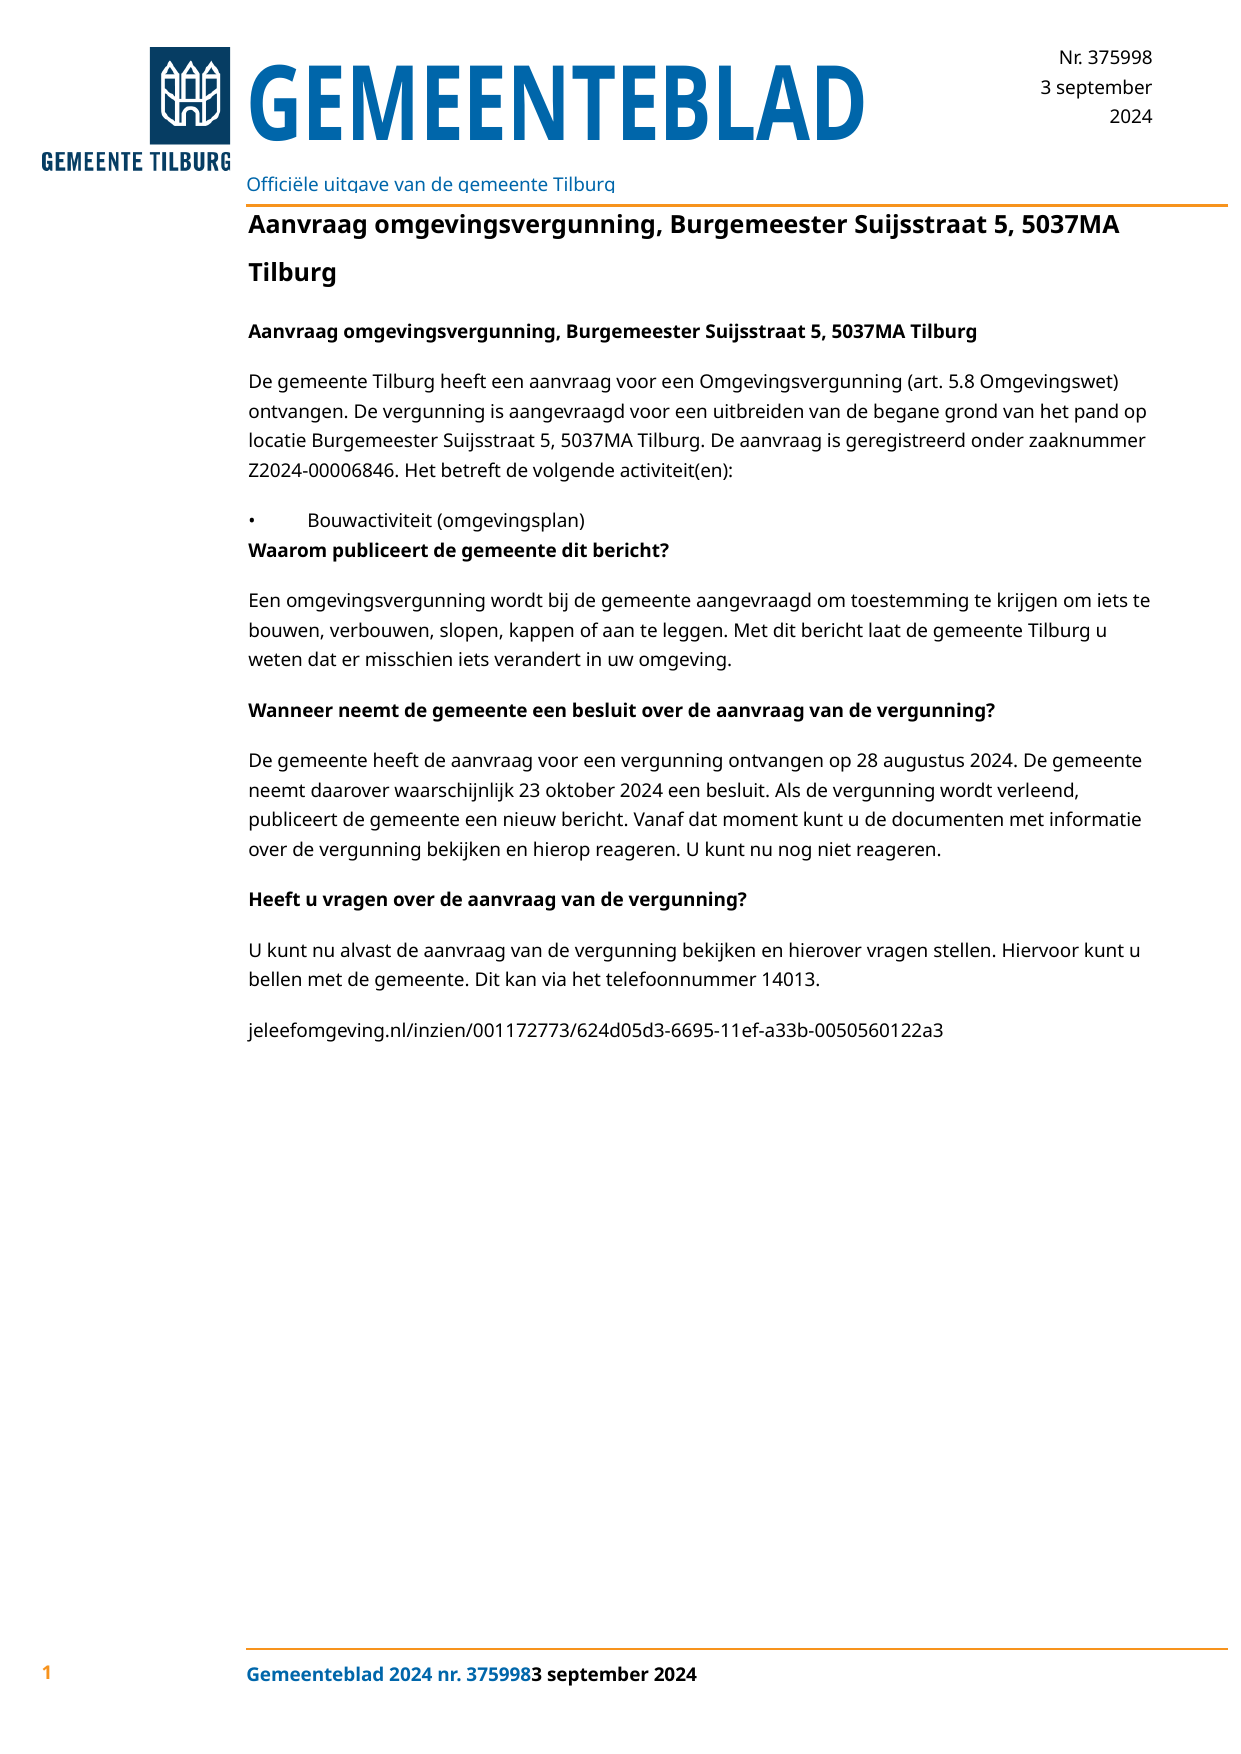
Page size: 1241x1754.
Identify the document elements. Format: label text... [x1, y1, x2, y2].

picture [41, 47, 231, 172]
text U kunt nu alvast de aanvraag van de vergunning bekijken en hierover vragen stellen. Hiervoor kunt u bellen met de gemeente. Dit kan via het telefoonnummer 14013. [248, 937, 1152, 992]
text Waarom publiceert de gemeente dit bericht? [248, 537, 1152, 563]
list Bouwactiviteit (omgevingsplan) [248, 507, 1152, 533]
text De gemeente Tilburg heeft een aanvraag voor een Omgevingsvergunning (art. 5.8 Omgevingswet) ontvangen. De vergunning is aangevraagd voor een uitbreiden van de begane grond van het pand op locatie Burgemeester Suijsstraat 5, 5037MA Tilburg. De aanvraag is geregistreerd onder zaaknummer Z2024-00006846. Het betreft de volgende activiteit(en): [248, 368, 1152, 483]
text De gemeente heeft de aanvraag voor een vergunning ontvangen op 28 augustus 2024. De gemeente neemt daarover waarschijnlijk 23 oktober 2024 een besluit. Als de vergunning wordt verleend, publiceert de gemeente een nieuw bericht. Vanaf dat moment kunt u de documenten met informatie over de vergunning bekijken en hierop reageren. U kunt nu nog niet reageren. [248, 747, 1152, 862]
text jeleefomgeving.nl/inzien/001172773/624d05d3-6695-11ef-a33b-0050560122a3 [248, 1017, 1152, 1043]
text Wanneer neemt de gemeente een besluit over de aanvraag van de vergunning? [248, 697, 1152, 723]
text Een omgevingsvergunning wordt bij de gemeente aangevraagd om toestemming te krijgen om iets te bouwen, verbouwen, slopen, kappen of aan te leggen. Met dit bericht laat de gemeente Tilburg u weten dat er misschien iets verandert in uw omgeving. [248, 587, 1152, 672]
text Aanvraag omgevingsvergunning, Burgemeester Suijsstraat 5, 5037MA Tilburg [248, 318, 1152, 344]
text Aanvraag omgevingsvergunning, Burgemeester Suijsstraat 5, 5037MA Tilburg [248, 207, 1152, 288]
text Heeft u vragen over de aanvraag van de vergunning? [248, 887, 1152, 912]
